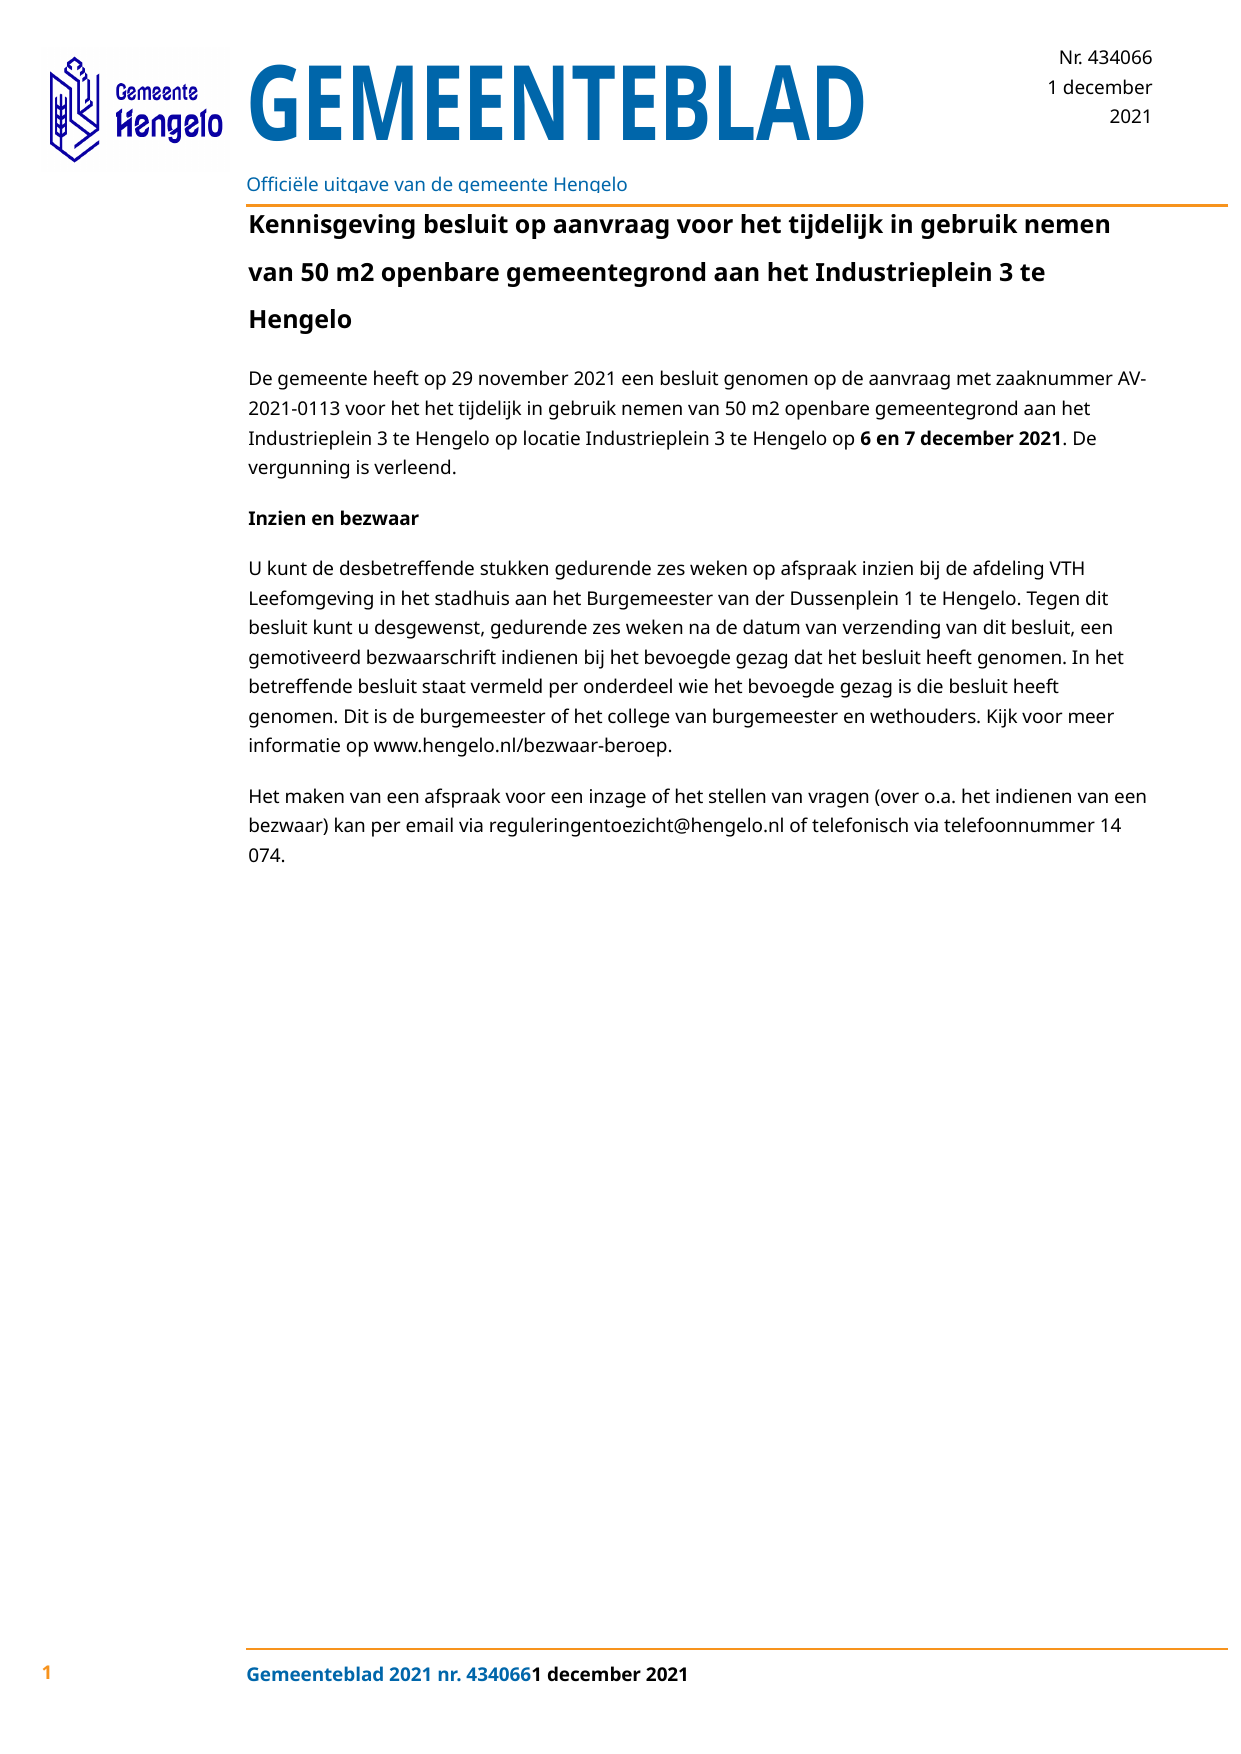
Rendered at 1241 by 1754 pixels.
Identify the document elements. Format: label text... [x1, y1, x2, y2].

text U kunt de desbetreffende stukken gedurende zes weken op afspraak inzien bij de afdeling VTH Leefomgeving in het stadhuis aan het Burgemeester van der Dussenplein 1 te Hengelo. Tegen dit besluit kunt u desgewenst, gedurende zes weken na de datum van verzending van dit besluit, een gemotiveerd bezwaarschrift indienen bij het bevoegde gezag dat het besluit heeft genomen. In het betreffende besluit staat vermeld per onderdeel wie het bevoegde gezag is die besluit heeft genomen. Dit is de burgemeester of het college van burgemeester en wethouders. Kijk voor meer informatie op www.hengelo.nl/bezwaar-beroep. [248, 555, 1152, 758]
text Inzien en bezwaar [248, 505, 1152, 530]
text De gemeente heeft op 29 november 2021 een besluit genomen op de aanvraag met zaaknummer AV-2021-0113 voor het het tijdelijk in gebruik nemen van 50 m2 openbare gemeentegrond aan het Industrieplein 3 te Hengelo op locatie Industrieplein 3 te Hengelo op 6 en 7 december 2021. De vergunning is verleend. [248, 366, 1152, 480]
picture [41, 47, 231, 172]
text Het maken van een afspraak voor een inzage of het stellen van vragen (over o.a. het indienen van een bezwaar) kan per email via reguleringentoezicht@hengelo.nl of telefonisch via telefoonnummer 14 074. [248, 783, 1152, 868]
text Kennisgeving besluit op aanvraag voor het tijdelijk in gebruik nemen van 50 m2 openbare gemeentegrond aan het Industrieplein 3 te Hengelo [248, 207, 1152, 336]
